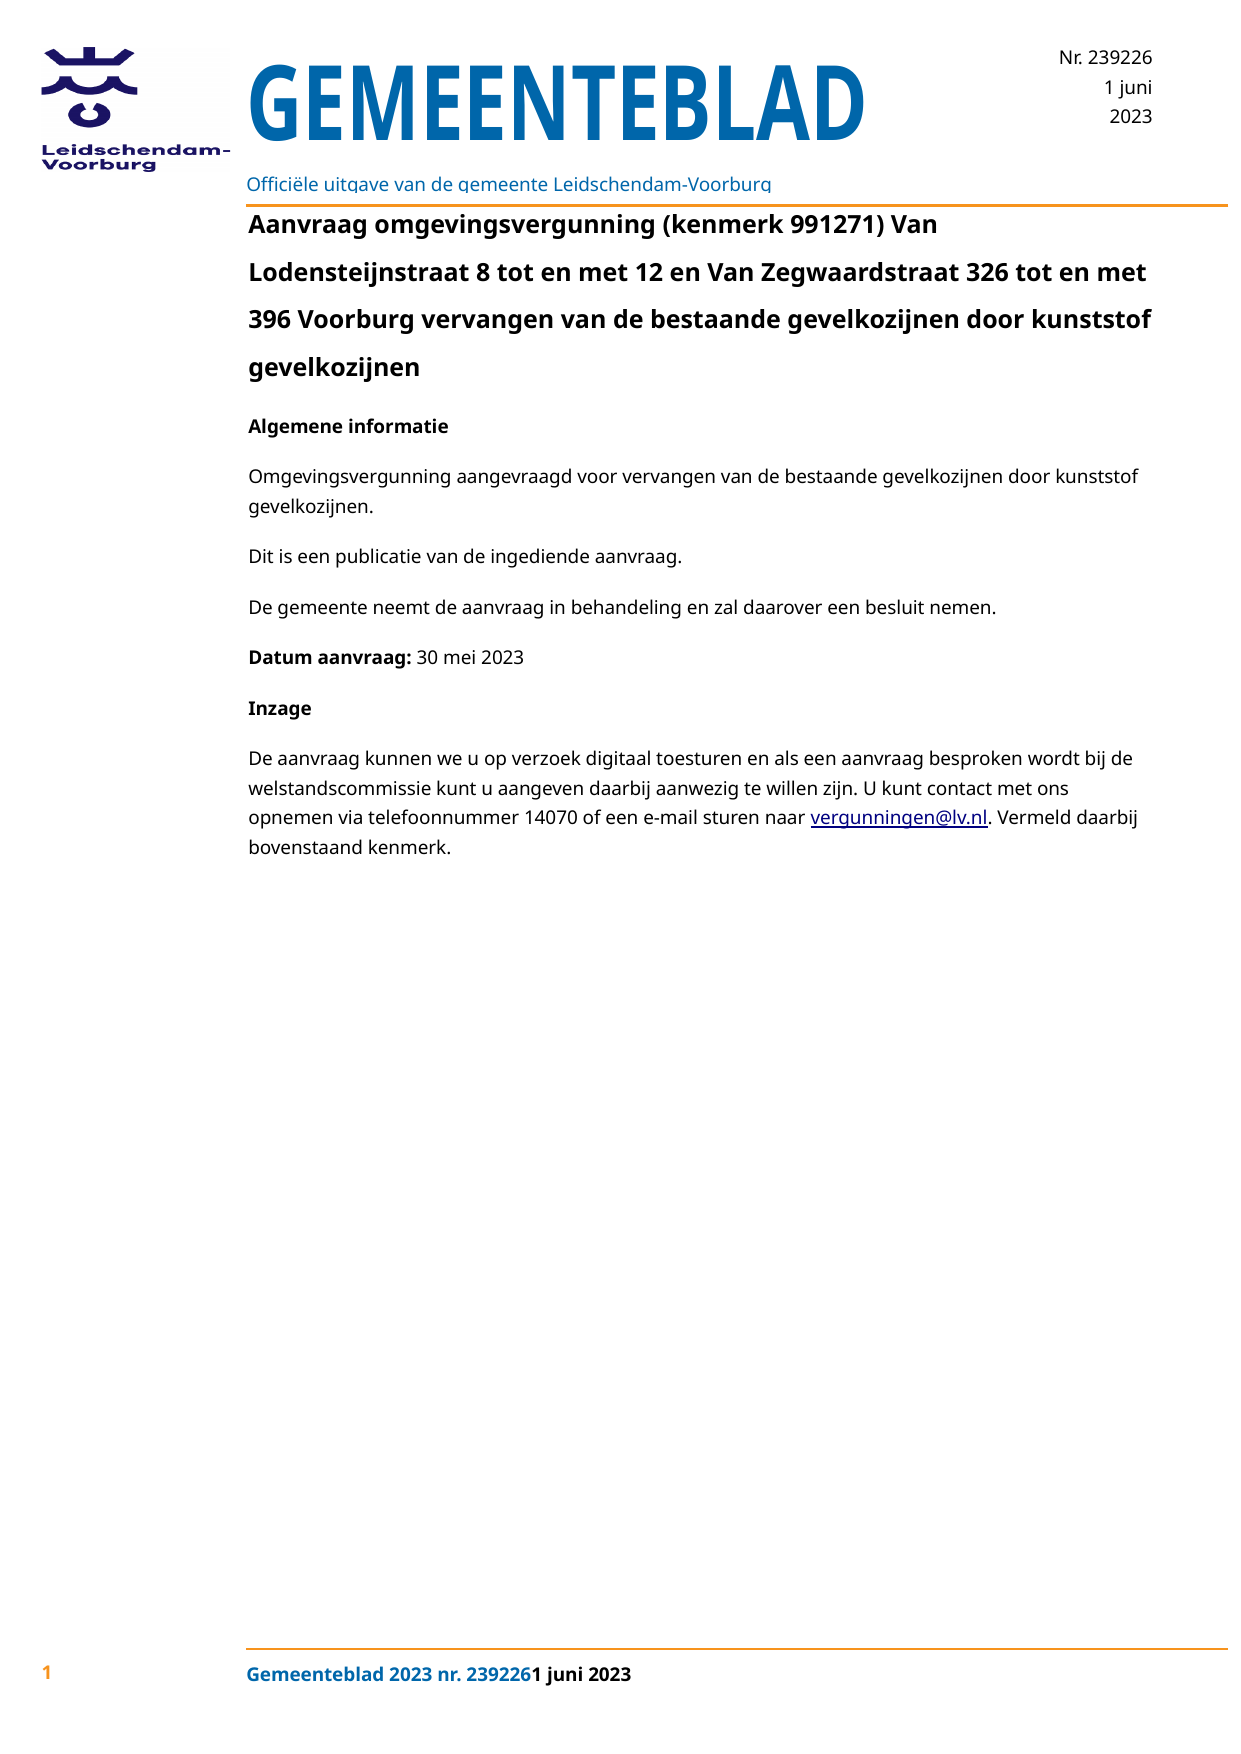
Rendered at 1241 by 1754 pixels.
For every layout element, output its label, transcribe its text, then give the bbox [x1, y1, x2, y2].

text Aanvraag omgevingsvergunning (kenmerk 991271) Van Lodensteijnstraat 8 tot en met 12 en Van Zegwaardstraat 326 tot en met 396 Voorburg vervangen van de bestaande gevelkozijnen door kunststof gevelkozijnen [248, 207, 1152, 384]
text Inzage [248, 695, 1152, 721]
picture [41, 47, 231, 172]
text Datum aanvraag: 30 mei 2023 [248, 644, 1152, 670]
text De gemeente neemt de aanvraag in behandeling en zal daarover een besluit nemen. [248, 594, 1152, 620]
text Algemene informatie [248, 413, 1152, 439]
text Omgevingsvergunning aangevraagd voor vervangen van de bestaande gevelkozijnen door kunststof gevelkozijnen. [248, 463, 1152, 519]
text Dit is een publicatie van de ingediende aanvraag. [248, 543, 1152, 569]
text De aanvraag kunnen we u op verzoek digitaal toesturen en als een aanvraag besproken wordt bij de welstandscommissie kunt u aangeven daarbij aanwezig te willen zijn. U kunt contact met ons opnemen via telefoonnummer 14070 of een e-mail sturen naar vergunningen@lv.nl. Vermeld daarbij bovenstaand kenmerk. [248, 745, 1152, 860]
